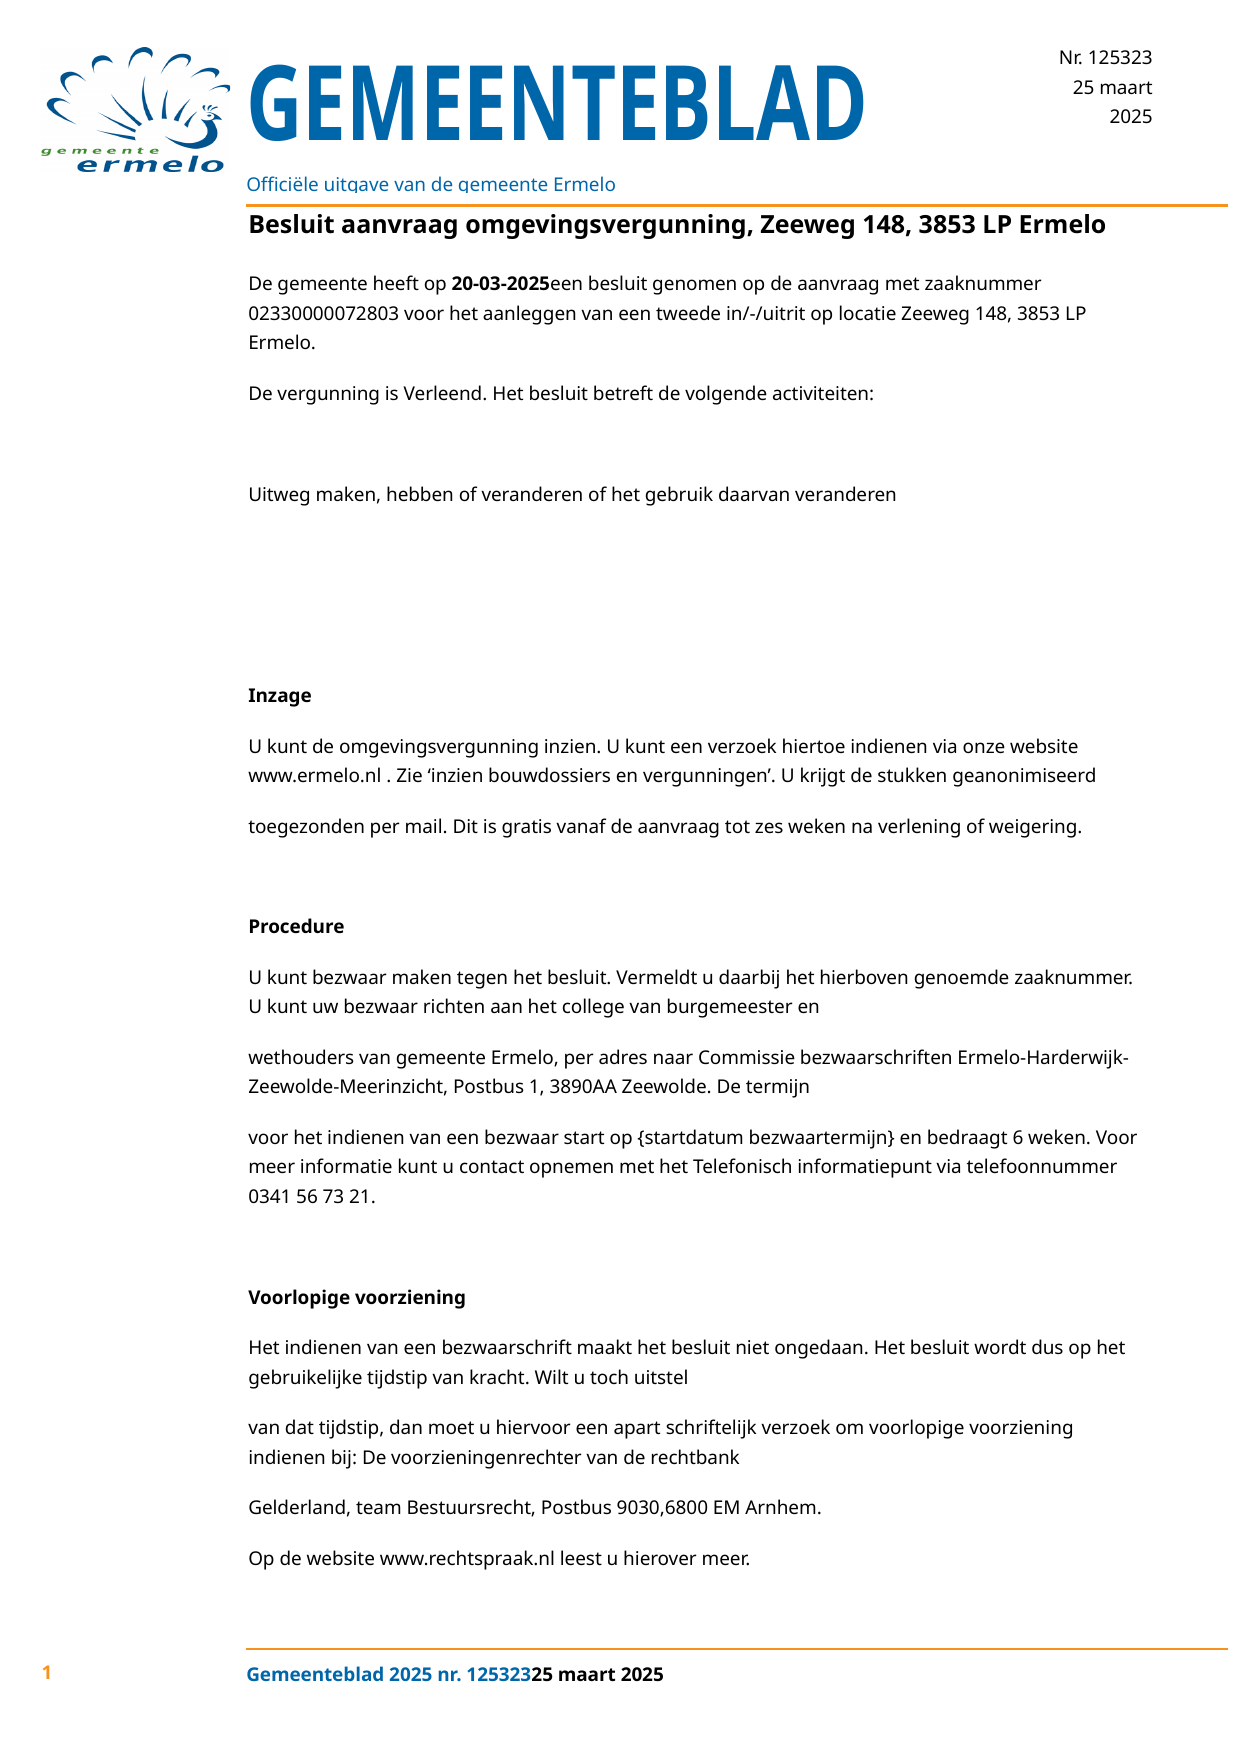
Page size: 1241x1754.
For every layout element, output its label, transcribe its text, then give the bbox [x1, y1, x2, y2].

text van dat tijdstip, dan moet u hiervoor een apart schriftelijk verzoek om voorlopige voorziening indienen bij: De voorzieningenrechter van de rechtbank [248, 1414, 1152, 1470]
text toegezonden per mail. Dit is gratis vanaf de aanvraag tot zes weken na verlening of weigering. [248, 813, 1152, 838]
text Gelderland, team Bestuursrecht, Postbus 9030,6800 EM Arnhem. [248, 1494, 1152, 1520]
text Voorlopige voorziening [248, 1284, 1152, 1310]
text U kunt de omgevingsvergunning inzien. U kunt een verzoek hiertoe indienen via onze website www.ermelo.nl . Zie ‘inzien bouwdossiers en vergunningen’. U krijgt de stukken geanonimiseerd [248, 733, 1152, 788]
text voor het indienen van een bezwaar start op {startdatum bezwaartermijn} en bedraagt 6 weken. Voor meer informatie kunt u contact opnemen met het Telefonisch informatiepunt via telefoonnummer 0341 56 73 21. [248, 1124, 1152, 1209]
text U kunt bezwaar maken tegen het besluit. Vermeldt u daarbij het hierboven genoemde zaaknummer. U kunt uw bezwaar richten aan het college van burgemeester en [248, 964, 1152, 1019]
text Het indienen van een bezwaarschrift maakt het besluit niet ongedaan. Het besluit wordt dus op het gebruikelijke tijdstip van kracht. Wilt u toch uitstel [248, 1334, 1152, 1390]
text Inzage [248, 682, 1152, 708]
picture [41, 47, 231, 172]
text De vergunning is Verleend. Het besluit betreft de volgende activiteiten: [248, 380, 1152, 406]
text Procedure [248, 914, 1152, 939]
text wethouders van gemeente Ermelo, per adres naar Commissie bezwaarschriften Ermelo-Harderwijk-Zeewolde-Meerinzicht, Postbus 1, 3890AA Zeewolde. De termijn [248, 1044, 1152, 1099]
text Op de website www.rechtspraak.nl leest u hierover meer. [248, 1545, 1152, 1571]
text Uitweg maken, hebben of veranderen of het gebruik daarvan veranderen [248, 481, 1152, 506]
text De gemeente heeft op 20-03-2025een besluit genomen op de aanvraag met zaaknummer 02330000072803 voor het aanleggen van een tweede in/-/uitrit op locatie Zeeweg 148, 3853 LP Ermelo. [248, 270, 1152, 355]
text Besluit aanvraag omgevingsvergunning, Zeeweg 148, 3853 LP Ermelo [248, 207, 1152, 241]
